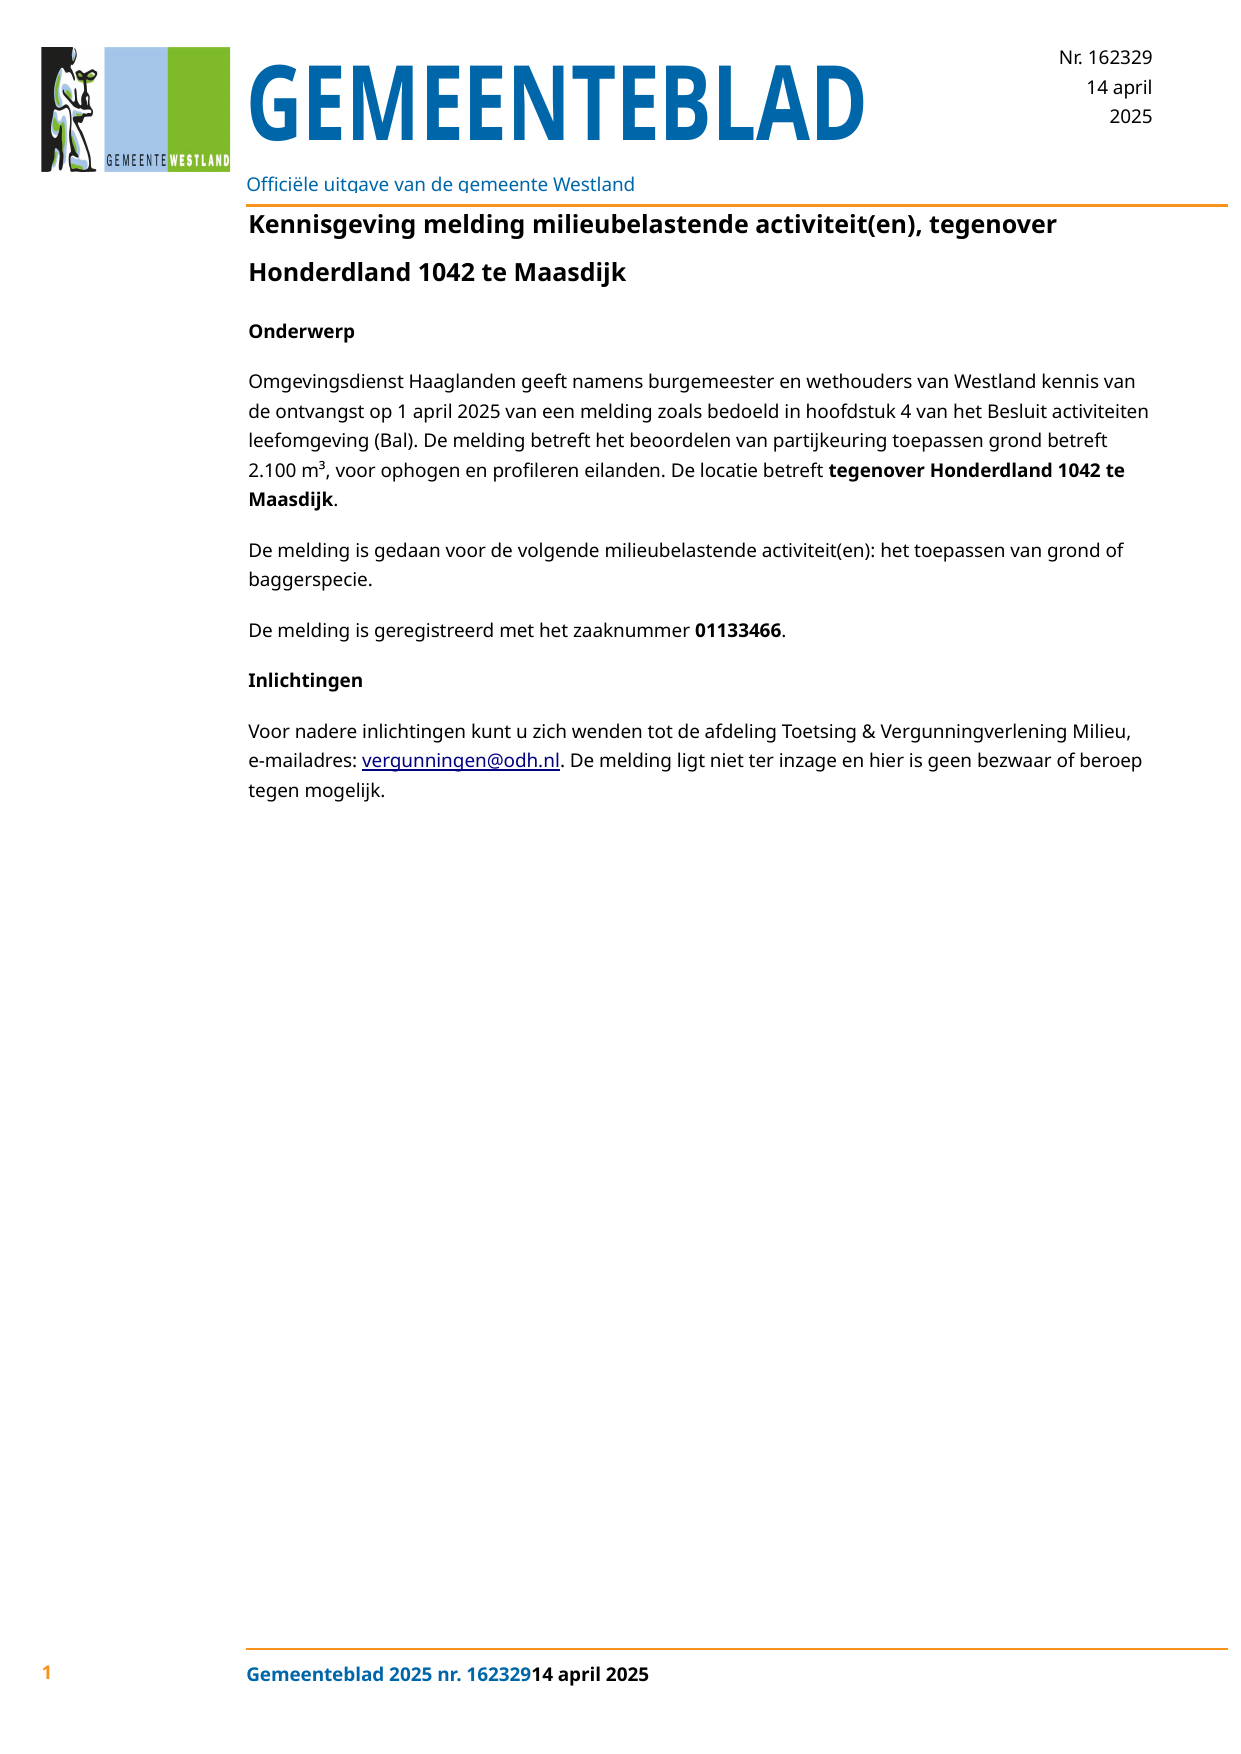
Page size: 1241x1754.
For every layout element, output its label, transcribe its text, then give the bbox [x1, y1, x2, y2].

text De melding is geregistreerd met het zaaknummer 01133466. [248, 617, 1152, 643]
text Onderwerp [248, 318, 1152, 344]
text Inlichtingen [248, 667, 1152, 693]
text Kennisgeving melding milieubelastende activiteit(en), tegenover Honderdland 1042 te Maasdijk [248, 207, 1152, 288]
text Omgevingsdienst Haaglanden geeft namens burgemeester en wethouders van Westland kennis van de ontvangst op 1 april 2025 van een melding zoals bedoeld in hoofdstuk 4 van het Besluit activiteiten leefomgeving (Bal). De melding betreft het beoordelen van partijkeuring toepassen grond betreft 2.100 m³, voor ophogen en profileren eilanden. De locatie betreft tegenover Honderdland 1042 te Maasdijk. [248, 368, 1152, 512]
text Voor nadere inlichtingen kunt u zich wenden tot de afdeling Toetsing & Vergunningverlening Milieu, e-mailadres: vergunningen@odh.nl. De melding ligt niet ter inzage en hier is geen bezwaar of beroep tegen mogelijk. [248, 718, 1152, 803]
picture [41, 47, 231, 172]
text De melding is gedaan voor de volgende milieubelastende activiteit(en): het toepassen van grond of baggerspecie. [248, 537, 1152, 592]
